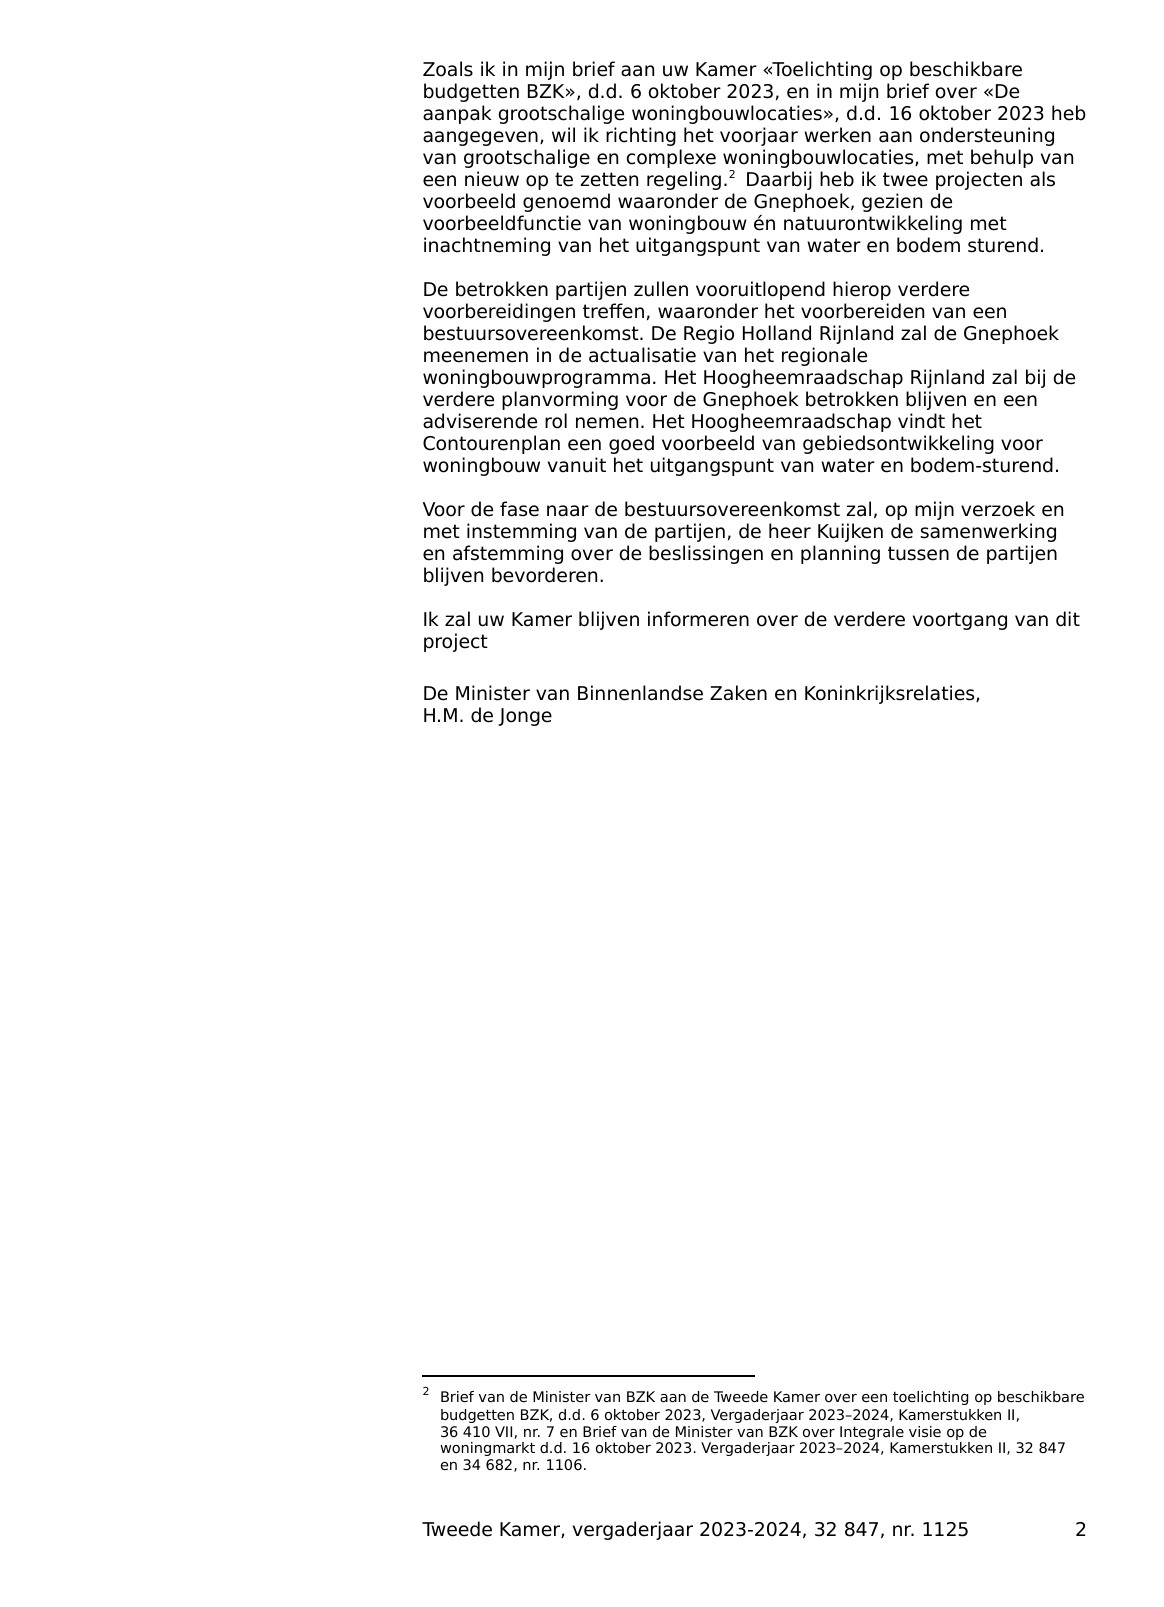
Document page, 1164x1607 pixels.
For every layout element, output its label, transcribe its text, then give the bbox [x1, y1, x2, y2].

text Zoals ik in mijn brief aan uw Kamer «Toelichting op beschikbare budgetten BZK», d.d. 6 oktober 2023, en in mijn brief over «De aanpak grootschalige woningbouwlocaties», d.d. 16 oktober 2023 heb aangegeven, wil ik richting het voorjaar werken aan ondersteuning van grootschalige en complexe woningbouwlocaties, met behulp van een nieuw op te zetten regeling. Daarbij heb ik twee projecten als voorbeeld genoemd waaronder de Gnephoek, gezien de voorbeeldfunctie van woningbouw én natuurontwikkeling met inachtneming van het uitgangspunt van water en bodem sturend. [422, 59, 1087, 257]
text Ik zal uw Kamer blijven informeren over de verdere voortgang van dit project [422, 609, 1087, 653]
text De betrokken partijen zullen vooruitlopend hierop verdere voorbereidingen treffen, waaronder het voorbereiden van een bestuursovereenkomst. De Regio Holland Rijnland zal de Gnephoek meenemen in de actualisatie van het regionale woningbouwprogramma. Het Hoogheemraadschap Rijnland zal bij de verdere planvorming voor de Gnephoek betrokken blijven en een adviserende rol nemen. Het Hoogheemraadschap vindt het Contourenplan een goed voorbeeld van gebiedsontwikkeling voor woningbouw vanuit het uitgangspunt van water en bodem-sturend. [422, 279, 1087, 477]
text De Minister van Binnenlandse Zaken en Koninkrijksrelaties, H.M. de Jonge [422, 683, 1087, 727]
text Voor de fase naar de bestuursovereenkomst zal, op mijn verzoek en met instemming van de partijen, de heer Kuijken de samenwerking en afstemming over de beslissingen en planning tussen de partijen blijven bevorderen. [422, 499, 1087, 587]
text Brief van de Minister van BZK aan de Tweede Kamer over een toelichting op beschikbare budgetten BZK, d.d. 6 oktober 2023, Vergaderjaar 2023–2024, Kamerstukken II, 36 410 VII, nr. 7 en Brief van de Minister van BZK over Integrale visie op de woningmarkt d.d. 16 oktober 2023. Vergaderjaar 2023–2024, Kamerstukken II, 32 847 en 34 682, nr. 1106. [422, 1385, 1087, 1474]
